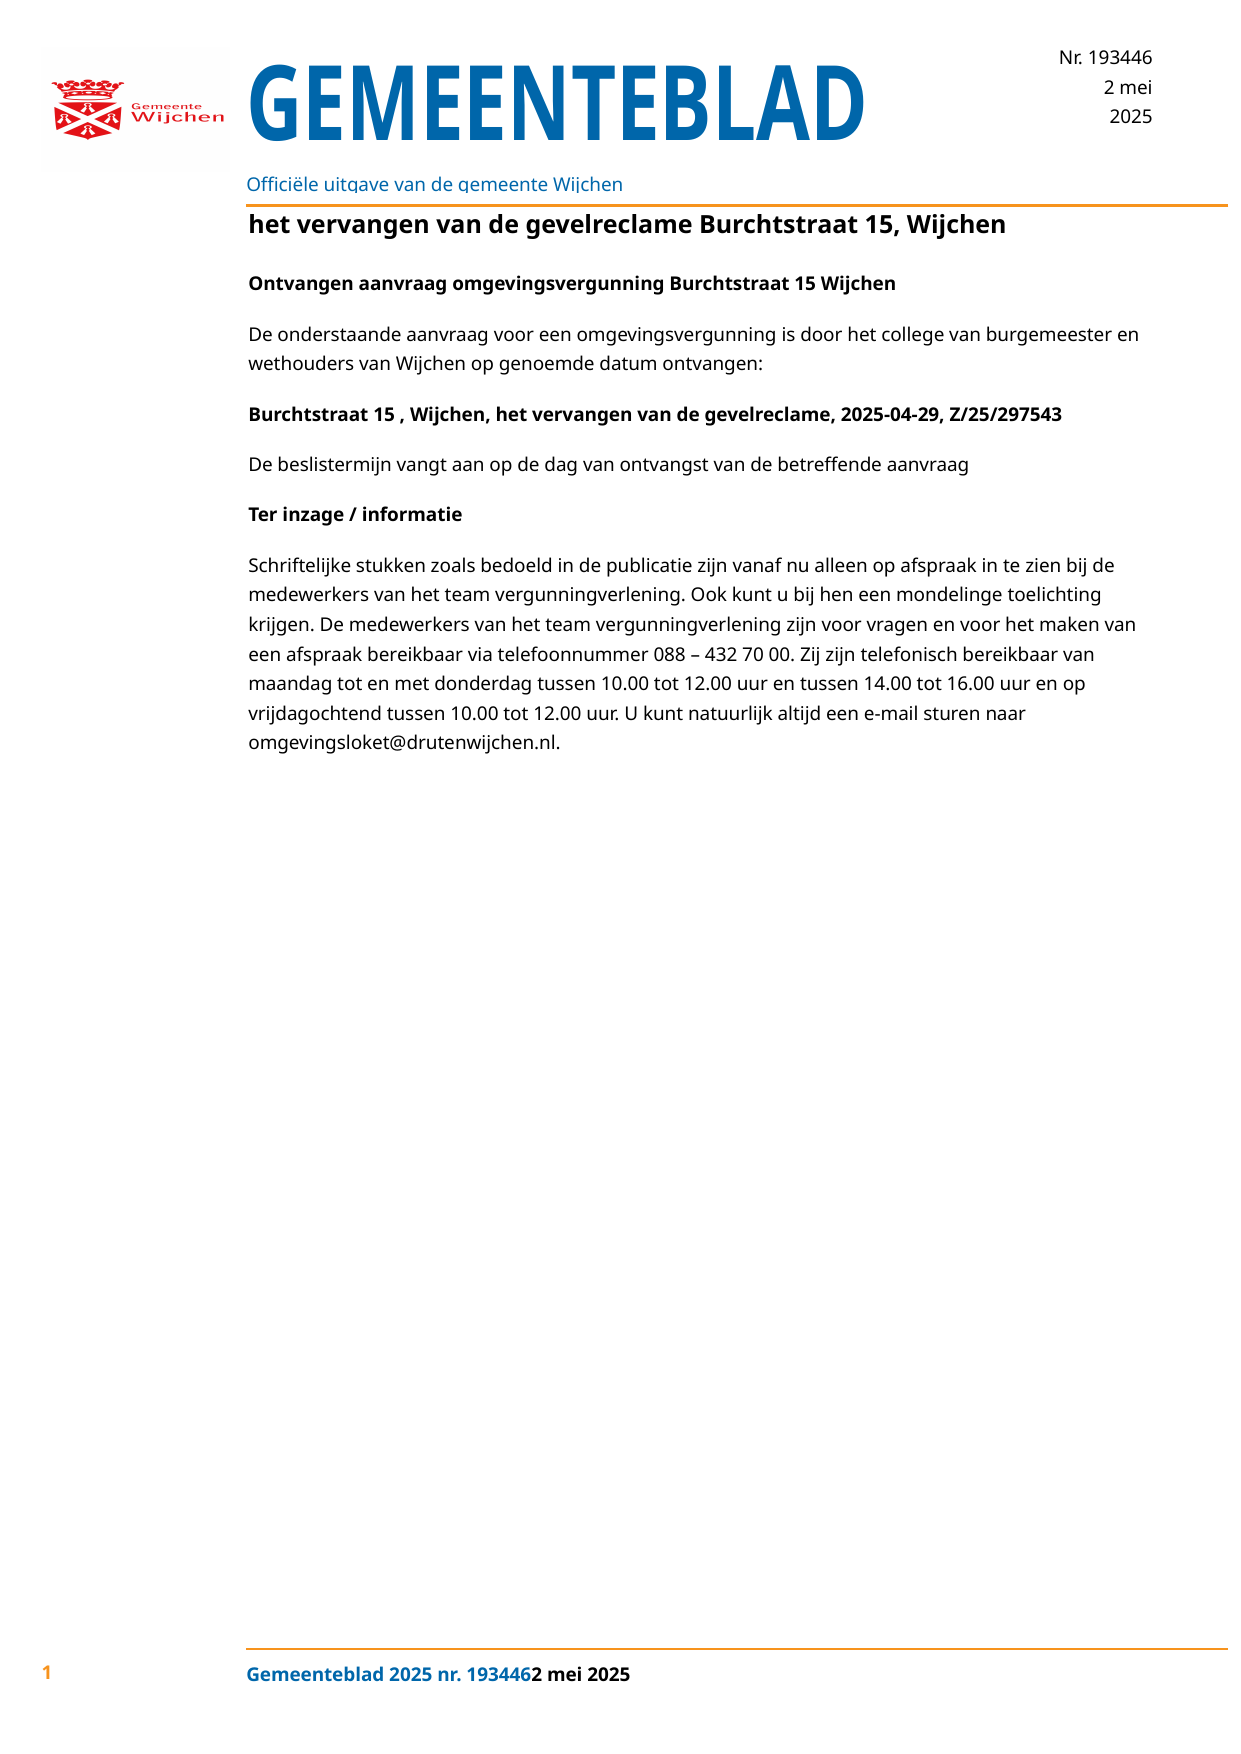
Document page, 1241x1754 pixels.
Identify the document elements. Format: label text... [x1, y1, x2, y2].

text De beslistermijn vangt aan op de dag van ontvangst van de betreffende aanvraag [248, 451, 1152, 477]
text De onderstaande aanvraag voor een omgevingsvergunning is door het college van burgemeester en wethouders van Wijchen op genoemde datum ontvangen: [248, 321, 1152, 376]
text Ontvangen aanvraag omgevingsvergunning Burchtstraat 15 Wijchen [248, 270, 1152, 296]
text Ter inzage / informatie [248, 502, 1152, 527]
text Burchtstraat 15 , Wijchen, het vervangen van de gevelreclame, 2025-04-29, Z/25/297543 [248, 401, 1152, 426]
text Schriftelijke stukken zoals bedoeld in de publicatie zijn vanaf nu alleen op afspraak in te zien bij de medewerkers van het team vergunningverlening. Ook kunt u bij hen een mondelinge toelichting krijgen. De medewerkers van het team vergunningverlening zijn voor vragen en voor het maken van een afspraak bereikbaar via telefoonnummer 088 – 432 70 00. Zij zijn telefonisch bereikbaar van maandag tot en met donderdag tussen 10.00 tot 12.00 uur en tussen 14.00 tot 16.00 uur en op vrijdagochtend tussen 10.00 tot 12.00 uur. U kunt natuurlijk altijd een e-mail sturen naar omgevingsloket@drutenwijchen.nl. [248, 552, 1152, 755]
text het vervangen van de gevelreclame Burchtstraat 15, Wijchen [248, 207, 1152, 241]
picture [41, 47, 231, 172]
